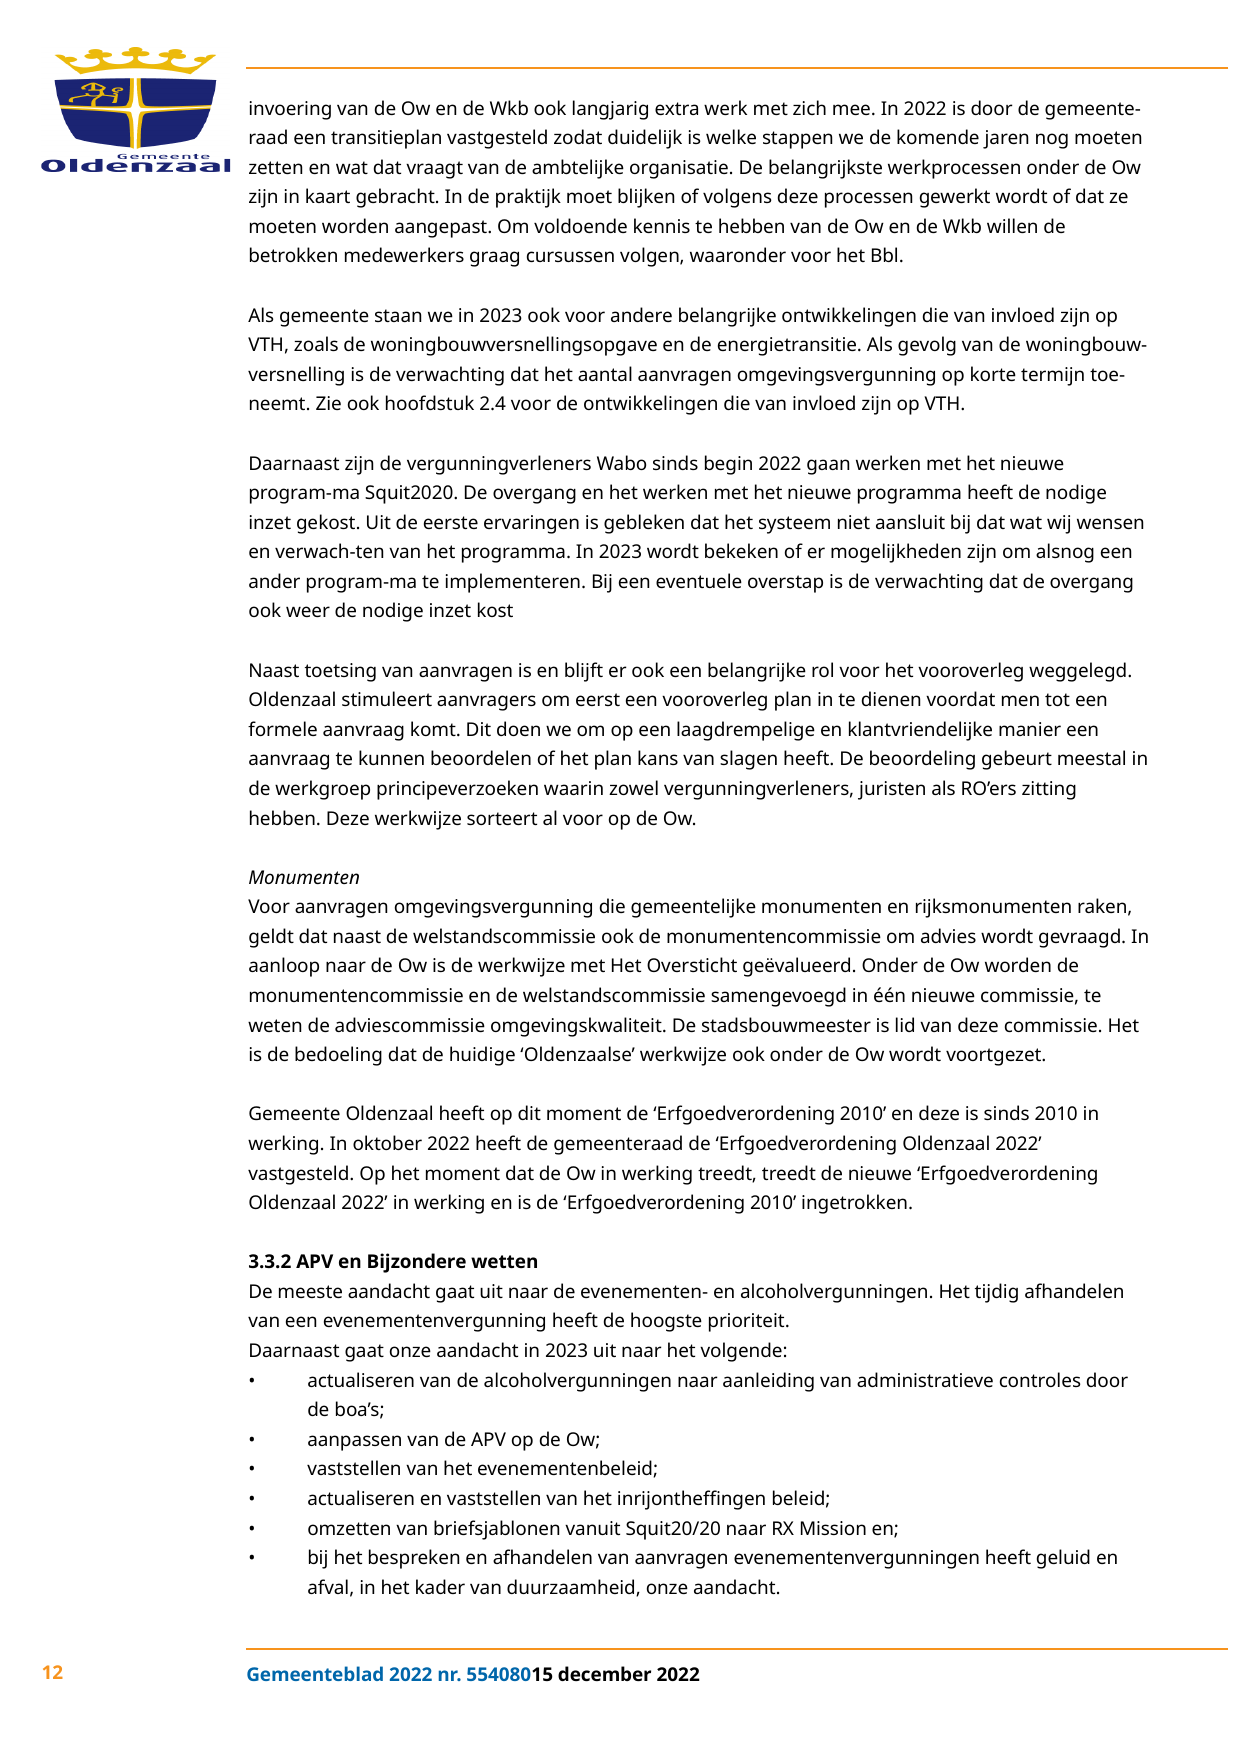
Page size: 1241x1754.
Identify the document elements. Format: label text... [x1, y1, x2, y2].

text 3.3.2 APV en Bijzondere wetten [248, 1248, 1152, 1274]
text invoering van de Ow en de Wkb ook langjarig extra werk met zich mee. In 2022 is door de gemeente-raad een transitieplan vastgesteld zodat duidelijk is welke stappen we de komende jaren nog moeten zetten en wat dat vraagt van de ambtelijke organisatie. De belangrijkste werkprocessen onder de Ow zijn in kaart gebracht. In de praktijk moet blijken of volgens deze processen gewerkt wordt of dat ze moeten worden aangepast. Om voldoende kennis te hebben van de Ow en de Wkb willen de betrokken medewerkers graag cursussen volgen, waaronder voor het Bbl. [248, 95, 1152, 268]
text Daarnaast gaat onze aandacht in 2023 uit naar het volgende: [248, 1337, 1152, 1363]
text Als gemeente staan we in 2023 ook voor andere belangrijke ontwikkelingen die van invloed zijn op VTH, zoals de woningbouwversnellingsopgave en de energietransitie. Als gevolg van de woningbouw-versnelling is de verwachting dat het aantal aanvragen omgevingsvergunning op korte termijn toe-neemt. Zie ook hoofdstuk 2.4 voor de ontwikkelingen die van invloed zijn op VTH. [248, 302, 1152, 416]
picture [41, 47, 231, 172]
list aanpassen van de APV op de Ow; [248, 1426, 1152, 1452]
text Gemeente Oldenzaal heeft op dit moment de ‘Erfgoedverordening 2010’ en deze is sinds 2010 in werking. In oktober 2022 heeft de gemeenteraad de ‘Erfgoedverordening Oldenzaal 2022’ vastgesteld. Op het moment dat de Ow in werking treedt, treedt de nieuwe ‘Erfgoedverordening Oldenzaal 2022’ in werking en is de ‘Erfgoedverordening 2010’ ingetrokken. [248, 1101, 1152, 1215]
list vaststellen van het evenementenbeleid; [248, 1456, 1152, 1481]
list bij het bespreken en afhandelen van aanvragen evenementenvergunningen heeft geluid en afval, in het kader van duurzaamheid, onze aandacht. [248, 1544, 1152, 1600]
text Naast toetsing van aanvragen is en blijft er ook een belangrijke rol voor het vooroverleg weggelegd. Oldenzaal stimuleert aanvragers om eerst een vooroverleg plan in te dienen voordat men tot een formele aanvraag komt. Dit doen we om op een laagdrempelige en klantvriendelijke manier een aanvraag te kunnen beoordelen of het plan kans van slagen heeft. De beoordeling gebeurt meestal in de werkgroep principeverzoeken waarin zowel vergunningverleners, juristen als RO’ers zitting hebben. Deze werkwijze sorteert al voor op de Ow. [248, 657, 1152, 831]
text Daarnaast zijn de vergunningverleners Wabo sinds begin 2022 gaan werken met het nieuwe program-ma Squit2020. De overgang en het werken met het nieuwe programma heeft de nodige inzet gekost. Uit de eerste ervaringen is gebleken dat het systeem niet aansluit bij dat wat wij wensen en verwach-ten van het programma. In 2023 wordt bekeken of er mogelijkheden zijn om alsnog een ander program-ma te implementeren. Bij een eventuele overstap is de verwachting dat de overgang ook weer de nodige inzet kost [248, 450, 1152, 623]
text De meeste aandacht gaat uit naar de evenementen- en alcoholvergunningen. Het tijdig afhandelen van een evenementenvergunning heeft de hoogste prioriteit. [248, 1278, 1152, 1333]
text Monumenten [248, 864, 1152, 890]
list actualiseren en vaststellen van het inrijontheffingen beleid; [248, 1485, 1152, 1511]
text Voor aanvragen omgevingsvergunning die gemeentelijke monumenten en rijksmonumenten raken, geldt dat naast de welstandscommissie ook de monumentencommissie om advies wordt gevraagd. In aanloop naar de Ow is de werkwijze met Het Oversticht geëvalueerd. Onder de Ow worden de monumentencommissie en de welstandscommissie samengevoegd in één nieuwe commissie, te weten de adviescommissie omgevingskwaliteit. De stadsbouwmeester is lid van deze commissie. Het is de bedoeling dat de huidige ‘Oldenzaalse’ werkwijze ook onder de Ow wordt voortgezet. [248, 893, 1152, 1067]
list actualiseren van de alcoholvergunningen naar aanleiding van administratieve controles door de boa’s; [248, 1367, 1152, 1422]
list omzetten van briefsjablonen vanuit Squit20/20 naar RX Mission en; [248, 1515, 1152, 1541]
